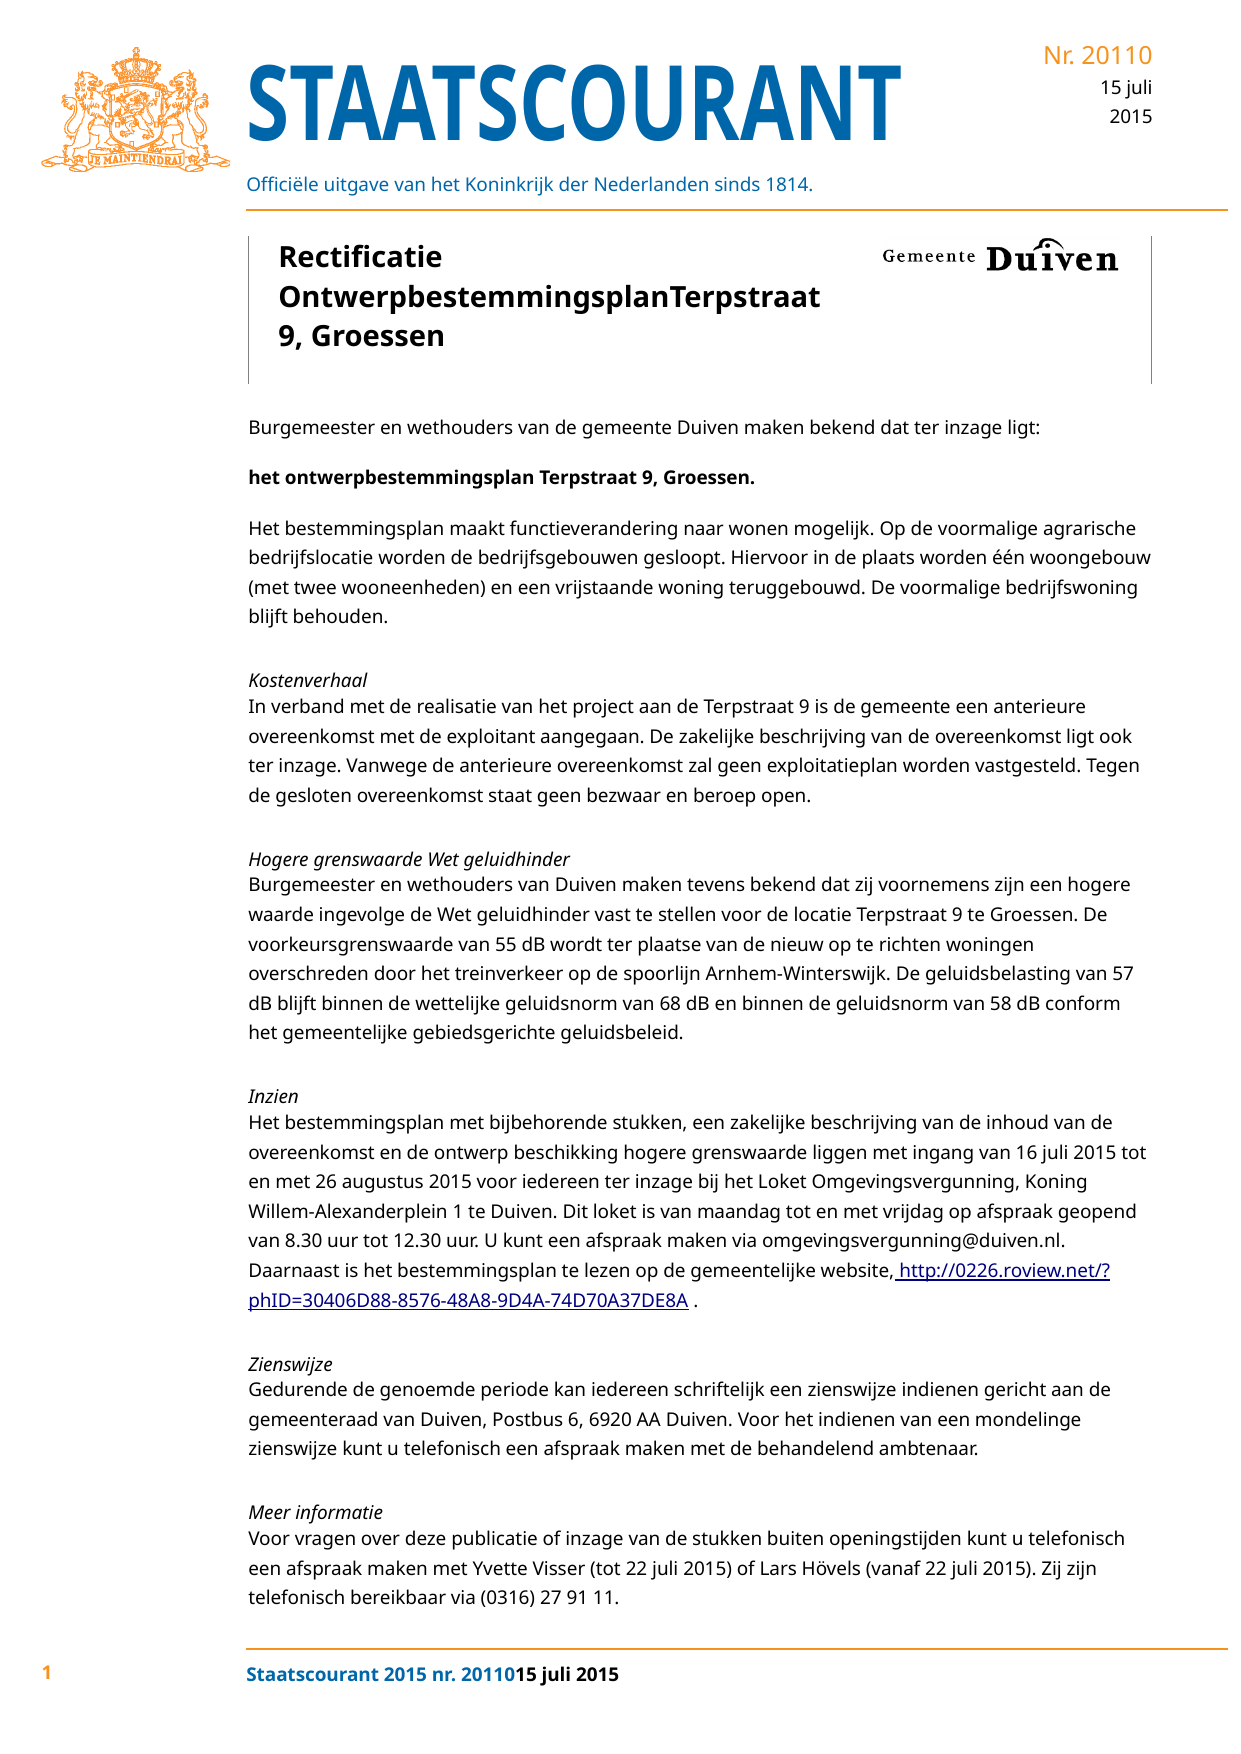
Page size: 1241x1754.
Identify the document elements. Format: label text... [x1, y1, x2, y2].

text Kostenverhaal [248, 667, 1152, 693]
table_header [850, 236, 1151, 384]
text Het bestemmingsplan maakt functieverandering naar wonen mogelijk. Op de voormalige agrarische bedrijfslocatie worden de bedrijfsgebouwen gesloopt. Hiervoor in de plaats worden één woongebouw (met twee wooneenheden) en een vrijstaande woning teruggebouwd. De voormalige bedrijfswoning blijft behouden. [248, 515, 1152, 629]
text Meer informatie [248, 1499, 1152, 1525]
text Inzien [248, 1083, 1152, 1109]
text Burgemeester en wethouders van de gemeente Duiven maken bekend dat ter inzage ligt: [248, 414, 1152, 440]
picture [41, 47, 231, 172]
text Het bestemmingsplan met bijbehorende stukken, een zakelijke beschrijving van de inhoud van de overeenkomst en de ontwerp beschikking hogere grenswaarde liggen met ingang van 16 juli 2015 tot en met 26 augustus 2015 voor iedereen ter inzage bij het Loket Omgevingsvergunning, Koning Willem-Alexanderplein 1 te Duiven. Dit loket is van maandag tot en met vrijdag op afspraak geopend van 8.30 uur tot 12.30 uur. U kunt een afspraak maken via omgevingsvergunning@duiven.nl. Daarnaast is het bestemmingsplan te lezen op de gemeentelijke website, http://0226.roview.net/?phID=30406D88-8576-48A8-9D4A-74D70A37DE8A . [248, 1109, 1152, 1312]
text Burgemeester en wethouders van Duiven maken tevens bekend dat zij voornemens zijn een hogere waarde ingevolge de Wet geluidhinder vast te stellen voor de locatie Terpstraat 9 te Groessen. De voorkeursgrenswaarde van 55 dB wordt ter plaatse van de nieuw op te richten woningen overschreden door het treinverkeer op de spoorlijn Arnhem-Winterswijk. De geluidsbelasting van 57 dB blijft binnen de wettelijke geluidsnorm van 68 dB en binnen de geluidsnorm van 58 dB conform het gemeentelijke gebiedsgerichte geluidsbeleid. [248, 872, 1152, 1045]
text In verband met de realisatie van het project aan de Terpstraat 9 is de gemeente een anterieure overeenkomst met de exploitant aangegaan. De zakelijke beschrijving van de overeenkomst ligt ook ter inzage. Vanwege de anterieure overeenkomst zal geen exploitatieplan worden vastgesteld. Tegen de gesloten overeenkomst staat geen bezwaar en beroep open. [248, 693, 1152, 808]
text het ontwerpbestemmingsplan Terpstraat 9, Groessen. [248, 464, 1152, 490]
table_header Rectificatie OntwerpbestemmingsplanTerpstraat 9, Groessen [249, 236, 850, 384]
text Voor vragen over deze publicatie of inzage van de stukken buiten openingstijden kunt u telefonisch een afspraak maken met Yvette Visser (tot 22 juli 2015) of Lars Hövels (vanaf 22 juli 2015). Zij zijn telefonisch bereikbaar via (0316) 27 91 11. [248, 1525, 1152, 1610]
picture [882, 236, 1119, 271]
text Zienswijze [248, 1351, 1152, 1376]
text Hogere grenswaarde Wet geluidhinder [248, 846, 1152, 872]
text Gedurende de genoemde periode kan iedereen schriftelijk een zienswijze indienen gericht aan de gemeenteraad van Duiven, Postbus 6, 6920 AA Duiven. Voor het indienen van een mondelinge zienswijze kunt u telefonisch een afspraak maken met de behandelend ambtenaar. [248, 1376, 1152, 1461]
